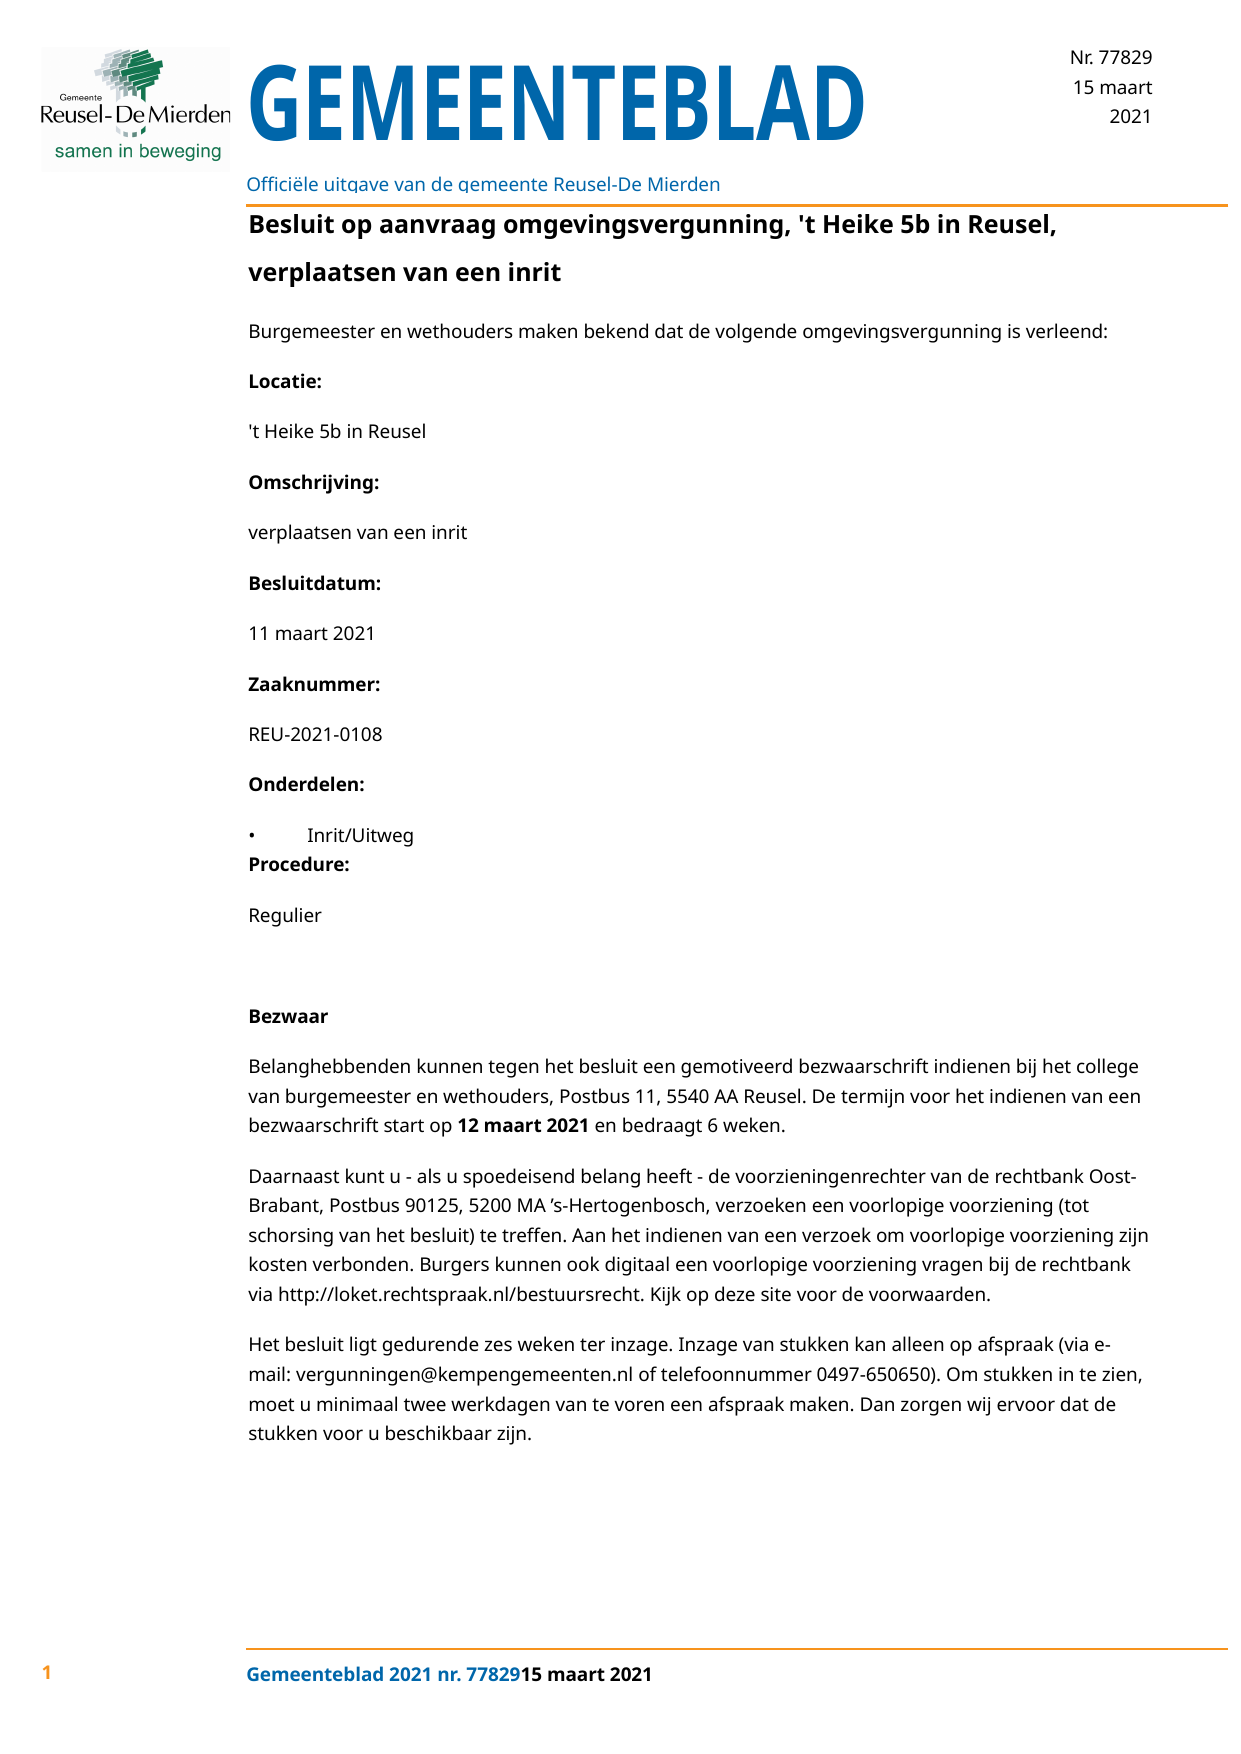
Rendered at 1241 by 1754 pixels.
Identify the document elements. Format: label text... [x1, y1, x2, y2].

text Bezwaar [248, 1003, 1152, 1029]
text verplaatsen van een inrit [248, 519, 1152, 545]
text Belanghebbenden kunnen tegen het besluit een gemotiveerd bezwaarschrift indienen bij het college van burgemeester en wethouders, Postbus 11, 5540 AA Reusel. De termijn voor het indienen van een bezwaarschrift start op 12 maart 2021 en bedraagt 6 weken. [248, 1053, 1152, 1138]
text Onderdelen: [248, 772, 1152, 797]
text Regulier [248, 902, 1152, 928]
text Procedure: [248, 852, 1152, 877]
picture [41, 47, 231, 172]
text REU-2021-0108 [248, 721, 1152, 747]
text Burgemeester en wethouders maken bekend dat de volgende omgevingsvergunning is verleend: [248, 318, 1152, 344]
text Omschrijving: [248, 469, 1152, 495]
text 't Heike 5b in Reusel [248, 419, 1152, 444]
text Zaaknummer: [248, 671, 1152, 697]
text Het besluit ligt gedurende zes weken ter inzage. Inzage van stukken kan alleen op afspraak (via e-mail: vergunningen@kempengemeenten.nl of telefoonnummer 0497-650650). Om stukken in te zien, moet u minimaal twee werkdagen van te voren een afspraak maken. Dan zorgen wij ervoor dat de stukken voor u beschikbaar zijn. [248, 1332, 1152, 1446]
text Besluitdatum: [248, 570, 1152, 596]
text Locatie: [248, 368, 1152, 394]
text Besluit op aanvraag omgevingsvergunning, 't Heike 5b in Reusel, verplaatsen van een inrit [248, 207, 1152, 288]
list Inrit/Uitweg [248, 822, 1152, 848]
text 11 maart 2021 [248, 620, 1152, 646]
text Daarnaast kunt u - als u spoedeisend belang heeft - de voorzieningenrechter van de rechtbank Oost-Brabant, Postbus 90125, 5200 MA ’s-Hertogenbosch, verzoeken een voorlopige voorziening (tot schorsing van het besluit) te treffen. Aan het indienen van een verzoek om voorlopige voorziening zijn kosten verbonden. Burgers kunnen ook digitaal een voorlopige voorziening vragen bij de rechtbank via http://loket.rechtspraak.nl/bestuursrecht. Kijk op deze site voor de voorwaarden. [248, 1163, 1152, 1307]
